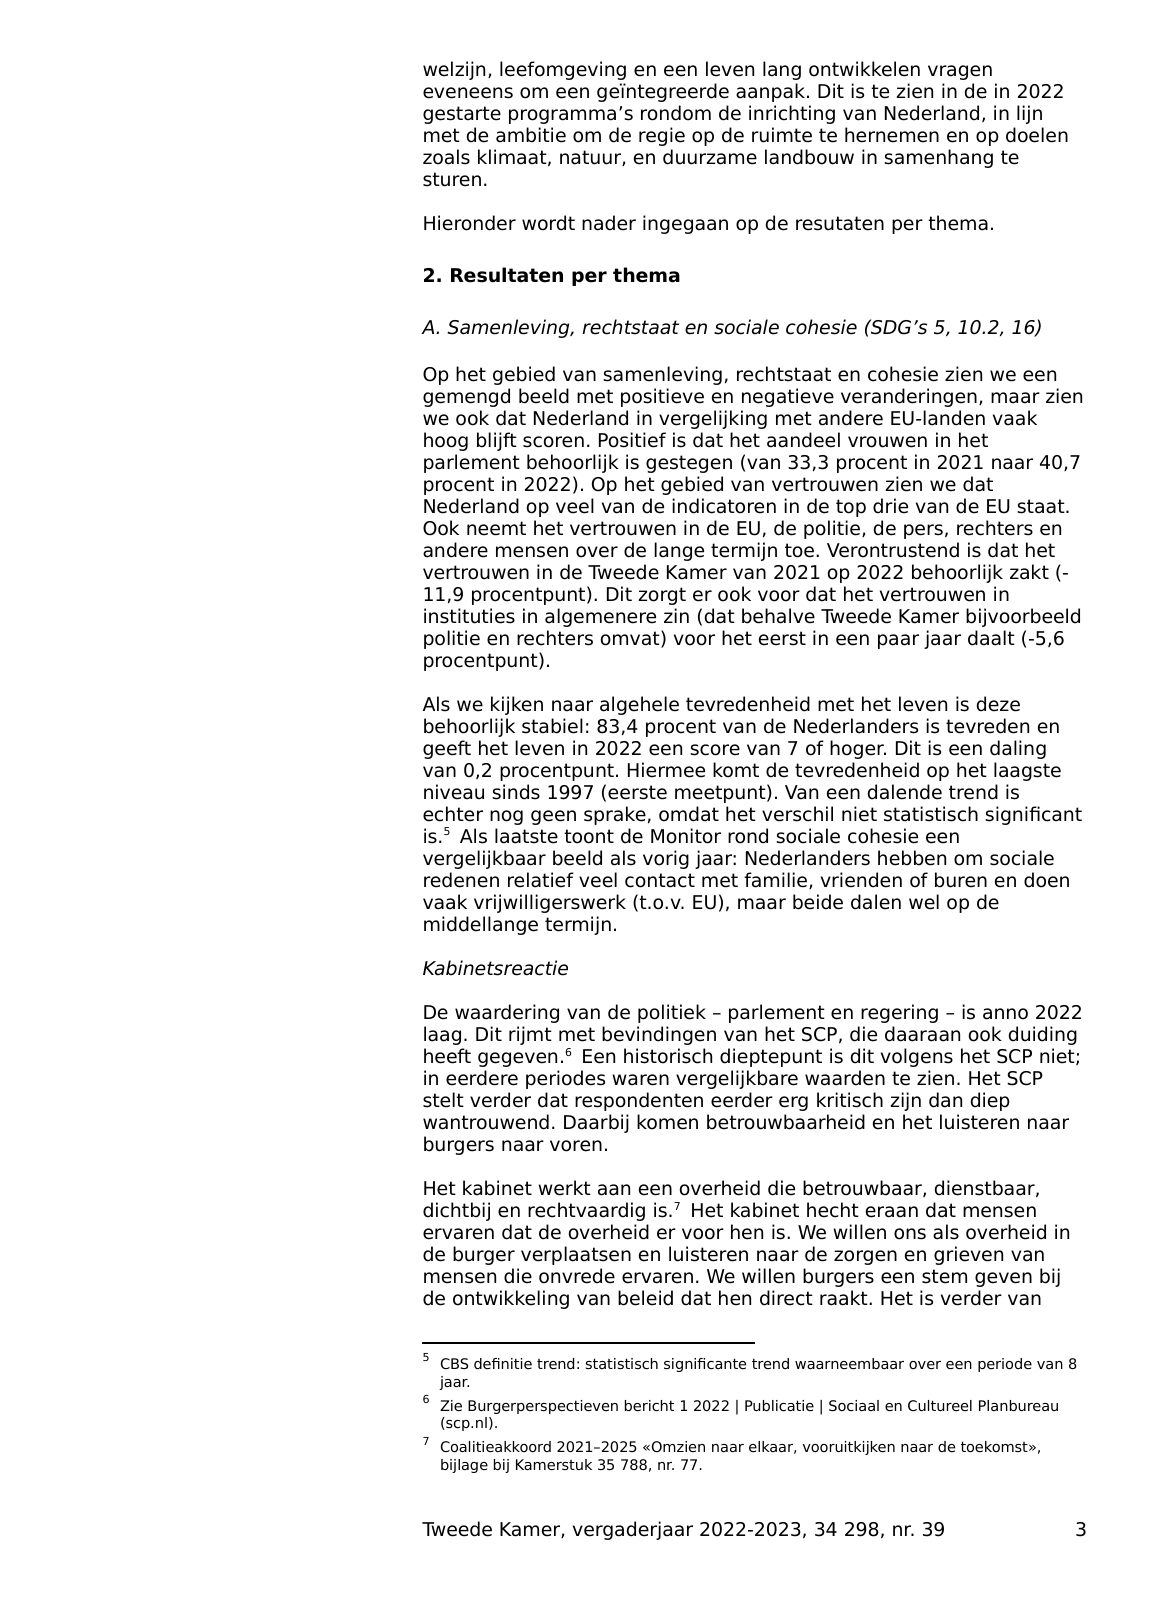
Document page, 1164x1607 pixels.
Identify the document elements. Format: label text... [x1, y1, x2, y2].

text Het kabinet werkt aan een overheid die betrouwbaar, dienstbaar, dichtbij en rechtvaardig is. Het kabinet hecht eraan dat mensen ervaren dat de overheid er voor hen is. We willen ons als overheid in de burger verplaatsen en luisteren naar de zorgen en grieven van mensen die onvrede ervaren. We willen burgers een stem geven bij de ontwikkeling van beleid dat hen direct raakt. Het is verder van [422, 1178, 1087, 1310]
text Zie Burgerperspectieven bericht 1 2022 | Publicatie | Sociaal en Cultureel Planbureau (scp.nl). [422, 1393, 1087, 1432]
text Als we kijken naar algehele tevredenheid met het leven is deze behoorlijk stabiel: 83,4 procent van de Nederlanders is tevreden en geeft het leven in 2022 een score van 7 of hoger. Dit is een daling van 0,2 procentpunt. Hiermee komt de tevredenheid op het laagste niveau sinds 1997 (eerste meetpunt). Van een dalende trend is echter nog geen sprake, omdat het verschil niet statistisch significant is. Als laatste toont de Monitor rond sociale cohesie een vergelijkbaar beeld als vorig jaar: Nederlanders hebben om sociale redenen relatief veel contact met familie, vrienden of buren en doen vaak vrijwilligerswerk (t.o.v. EU), maar beide dalen wel op de middellange termijn. [422, 694, 1087, 936]
subtitle A. Samenleving, rechtstaat en sociale cohesie (SDG’s 5, 10.2, 16) [422, 317, 1087, 339]
text Hieronder wordt nader ingegaan op de resutaten per thema. [422, 213, 1087, 235]
text Op het gebied van samenleving, rechtstaat en cohesie zien we een gemengd beeld met positieve en negatieve veranderingen, maar zien we ook dat Nederland in vergelijking met andere EU-landen vaak hoog blijft scoren. Positief is dat het aandeel vrouwen in het parlement behoorlijk is gestegen (van 33,3 procent in 2021 naar 40,7 procent in 2022). Op het gebied van vertrouwen zien we dat Nederland op veel van de indicatoren in de top drie van de EU staat. Ook neemt het vertrouwen in de EU, de politie, de pers, rechters en andere mensen over de lange termijn toe. Verontrustend is dat het vertrouwen in de Tweede Kamer van 2021 op 2022 behoorlijk zakt (-11,9 procentpunt). Dit zorgt er ook voor dat het vertrouwen in instituties in algemenere zin (dat behalve Tweede Kamer bijvoorbeeld politie en rechters omvat) voor het eerst in een paar jaar daalt (-5,6 procentpunt). [422, 364, 1087, 672]
text Coalitieakkoord 2021–2025 «Omzien naar elkaar, vooruitkijken naar de toekomst», bijlage bij Kamerstuk 35 788, nr. 77. [422, 1435, 1087, 1474]
text De waardering van de politiek – parlement en regering – is anno 2022 laag. Dit rijmt met bevindingen van het SCP, die daaraan ook duiding heeft gegeven. Een historisch dieptepunt is dit volgens het SCP niet; in eerdere periodes waren vergelijkbare waarden te zien. Het SCP stelt verder dat respondenten eerder erg kritisch zijn dan diep wantrouwend. Daarbij komen betrouwbaarheid en het luisteren naar burgers naar voren. [422, 1002, 1087, 1156]
text CBS definitie trend: statistisch significante trend waarneembaar over een periode van 8 jaar. [422, 1352, 1087, 1391]
subtitle 2. Resultaten per thema [422, 265, 1087, 287]
text welzijn, leefomgeving en een leven lang ontwikkelen vragen eveneens om een geïntegreerde aanpak. Dit is te zien in de in 2022 gestarte programma’s rondom de inrichting van Nederland, in lijn met de ambitie om de regie op de ruimte te hernemen en op doelen zoals klimaat, natuur, en duurzame landbouw in samenhang te sturen. [422, 59, 1087, 191]
subtitle Kabinetsreactie [422, 958, 1087, 980]
